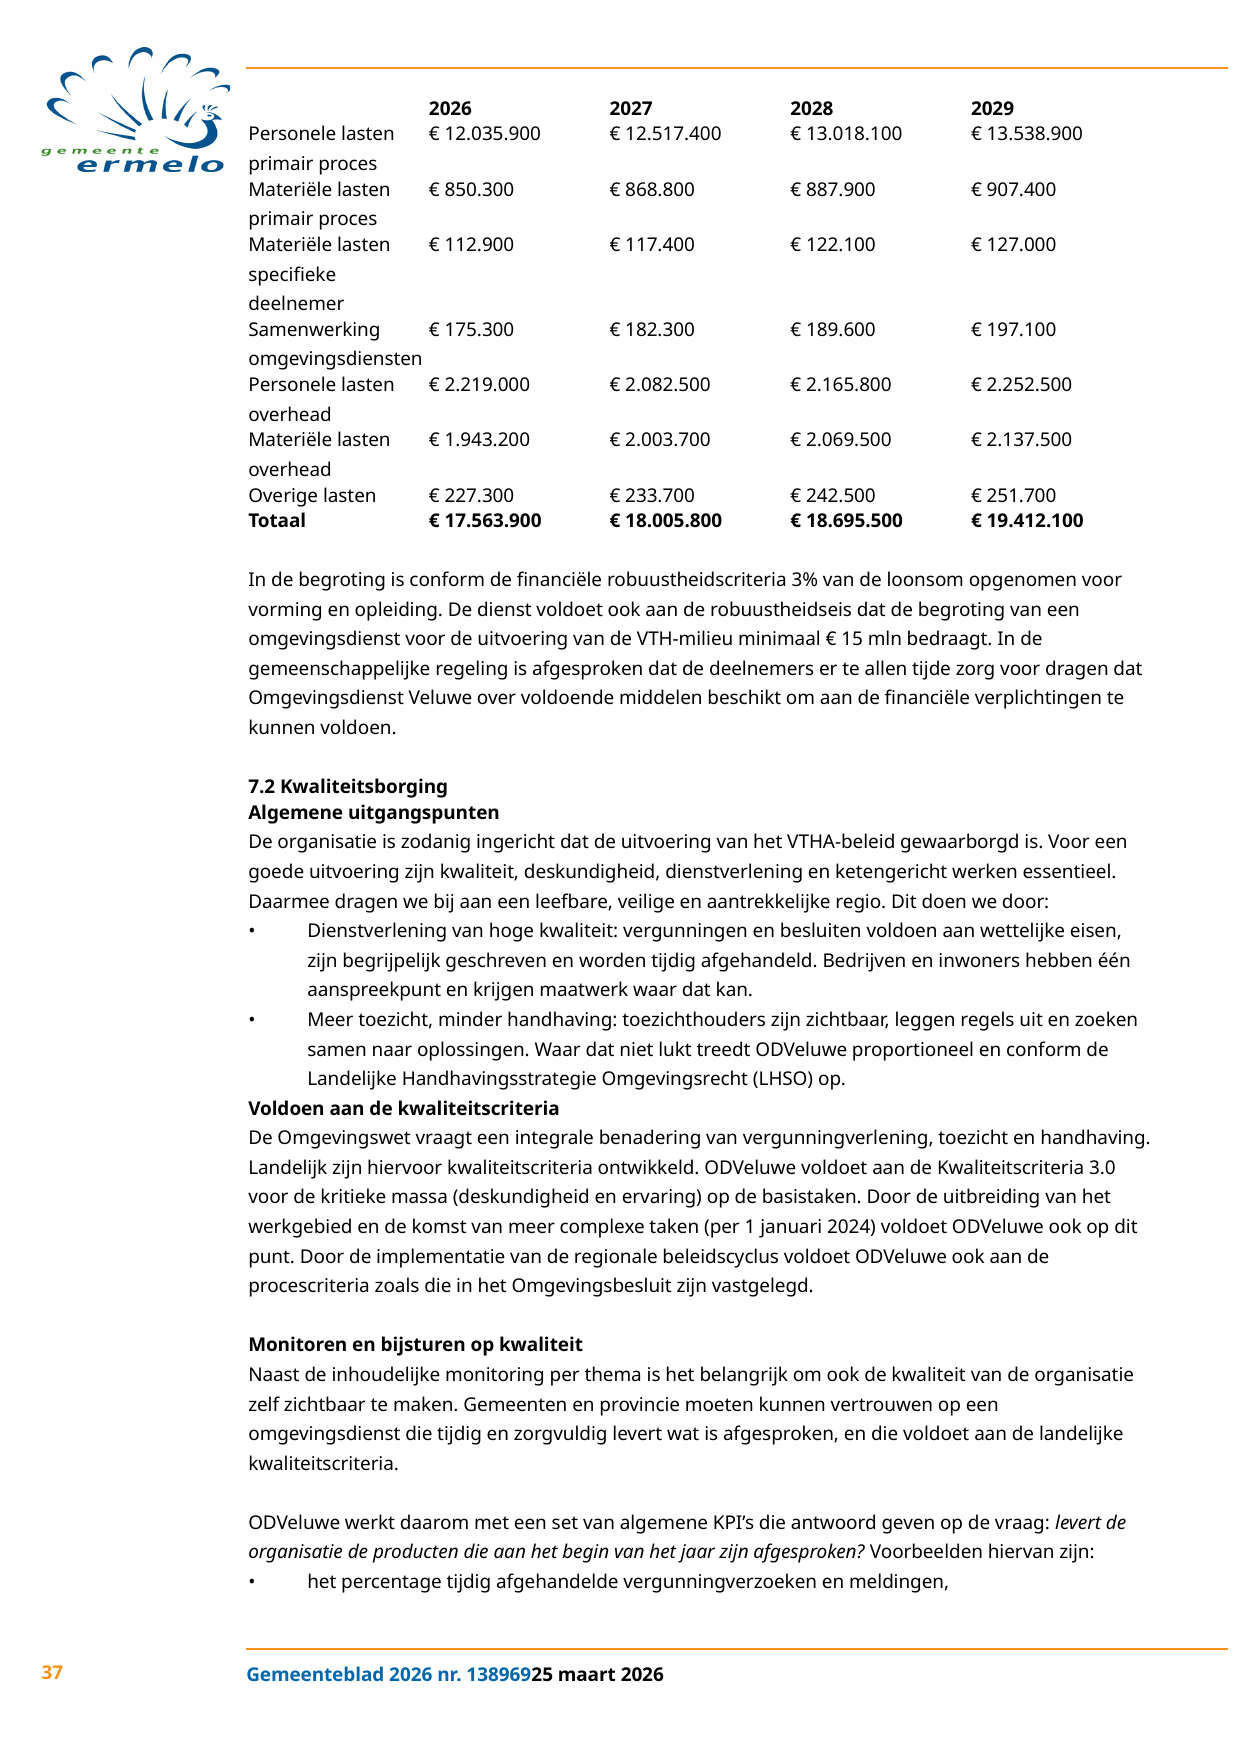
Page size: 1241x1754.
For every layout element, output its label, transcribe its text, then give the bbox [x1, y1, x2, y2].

table_header 2028 [790, 95, 971, 121]
text Algemene uitgangspunten [248, 799, 1152, 825]
table_cell € 2.069.500 [790, 427, 971, 482]
table_cell € 112.900 [429, 231, 609, 316]
table_cell € 117.400 [609, 231, 790, 316]
table_cell € 13.538.900 [971, 121, 1152, 176]
table_cell Materiële lasten overhead [248, 427, 429, 482]
table_cell € 233.700 [609, 482, 790, 508]
table_cell € 18.695.500 [790, 508, 971, 533]
table_header 2027 [609, 95, 790, 121]
table_cell € 850.300 [429, 176, 609, 231]
table_cell € 2.137.500 [971, 427, 1152, 482]
text De organisatie is zodanig ingericht dat de uitvoering van het VTHA-beleid gewaarborgd is. Voor een goede uitvoering zijn kwaliteit, deskundigheid, dienstverlening en ketengericht werken essentieel. Daarmee dragen we bij aan een leefbare, veilige en aantrekkelijke regio. Dit doen we door: [248, 829, 1152, 913]
table_cell Overige lasten [248, 482, 429, 508]
text De Omgevingswet vraagt een integrale benadering van vergunningverlening, toezicht en handhaving. Landelijk zijn hiervoor kwaliteitscriteria ontwikkeld. ODVeluwe voldoet aan de Kwaliteitscriteria 3.0 voor de kritieke massa (deskundigheid en ervaring) op de basistaken. Door de uitbreiding van het werkgebied en de komst van meer complexe taken (per 1 januari 2024) voldoet ODVeluwe ook op dit punt. Door de implementatie van de regionale beleidscyclus voldoet ODVeluwe ook aan de procescriteria zoals die in het Omgevingsbesluit zijn vastgelegd. [248, 1124, 1152, 1298]
text Monitoren en bijsturen op kwaliteit [248, 1332, 1152, 1357]
table_cell € 887.900 [790, 176, 971, 231]
text 7.2 Kwaliteitsborging [248, 773, 1152, 799]
table_cell Personele lasten primair proces [248, 121, 429, 176]
text Voldoen aan de kwaliteitscriteria [248, 1095, 1152, 1121]
table_cell € 2.082.500 [609, 371, 790, 427]
text ODVeluwe werkt daarom met een set van algemene KPI’s die antwoord geven op de vraag: levert de organisatie de producten die aan het begin van het jaar zijn afgesproken? Voorbeelden hiervan zijn: [248, 1509, 1152, 1564]
table_cell € 2.252.500 [971, 371, 1152, 427]
table_cell € 189.600 [790, 316, 971, 371]
table_cell € 182.300 [609, 316, 790, 371]
picture [41, 47, 231, 172]
table_cell Materiële lasten primair proces [248, 176, 429, 231]
text Naast de inhoudelijke monitoring per thema is het belangrijk om ook de kwaliteit van de organisatie zelf zichtbaar te maken. Gemeenten en provincie moeten kunnen vertrouwen op een omgevingsdienst die tijdig en zorgvuldig levert wat is afgesproken, en die voldoet aan de landelijke kwaliteitscriteria. [248, 1361, 1152, 1476]
table_cell € 907.400 [971, 176, 1152, 231]
table_header [248, 95, 429, 121]
table_cell Totaal [248, 508, 429, 533]
table_cell € 12.517.400 [609, 121, 790, 176]
table_cell € 197.100 [971, 316, 1152, 371]
list Meer toezicht, minder handhaving: toezichthouders zijn zichtbaar, leggen regels uit en zoeken samen naar oplossingen. Waar dat niet lukt treedt ODVeluwe proportioneel en conform de Landelijke Handhavingsstrategie Omgevingsrecht (LHSO) op. [248, 1006, 1152, 1091]
table_cell Materiële lasten specifieke deelnemer [248, 231, 429, 316]
table_cell Samenwerking omgevingsdiensten [248, 316, 429, 371]
table_header 2029 [971, 95, 1152, 121]
table_cell € 868.800 [609, 176, 790, 231]
list Dienstverlening van hoge kwaliteit: vergunningen en besluiten voldoen aan wettelijke eisen, zijn begrijpelijk geschreven en worden tijdig afgehandeld. Bedrijven en inwoners hebben één aanspreekpunt en krijgen maatwerk waar dat kan. [248, 917, 1152, 1002]
table_header 2026 [429, 95, 609, 121]
table_cell € 242.500 [790, 482, 971, 508]
table_cell € 18.005.800 [609, 508, 790, 533]
table_cell € 1.943.200 [429, 427, 609, 482]
table_cell € 227.300 [429, 482, 609, 508]
list het percentage tijdig afgehandelde vergunningverzoeken en meldingen, [248, 1568, 1152, 1594]
table_cell € 2.165.800 [790, 371, 971, 427]
table_cell € 2.003.700 [609, 427, 790, 482]
table_cell € 127.000 [971, 231, 1152, 316]
table_cell € 251.700 [971, 482, 1152, 508]
text In de begroting is conform de financiële robuustheidscriteria 3% van de loonsom opgenomen voor vorming en opleiding. De dienst voldoet ook aan de robuustheidseis dat de begroting van een omgevingsdienst voor de uitvoering van de VTH-milieu minimaal € 15 mln bedraagt. In de gemeenschappelijke regeling is afgesproken dat de deelnemers er te allen tijde zorg voor dragen dat Omgevingsdienst Veluwe over voldoende middelen beschikt om aan de financiële verplichtingen te kunnen voldoen. [248, 566, 1152, 740]
table_cell Personele lasten overhead [248, 371, 429, 427]
table_cell € 19.412.100 [971, 508, 1152, 533]
table_cell € 17.563.900 [429, 508, 609, 533]
table_cell € 175.300 [429, 316, 609, 371]
table_cell € 12.035.900 [429, 121, 609, 176]
table_cell € 122.100 [790, 231, 971, 316]
table_cell € 13.018.100 [790, 121, 971, 176]
table_cell € 2.219.000 [429, 371, 609, 427]
